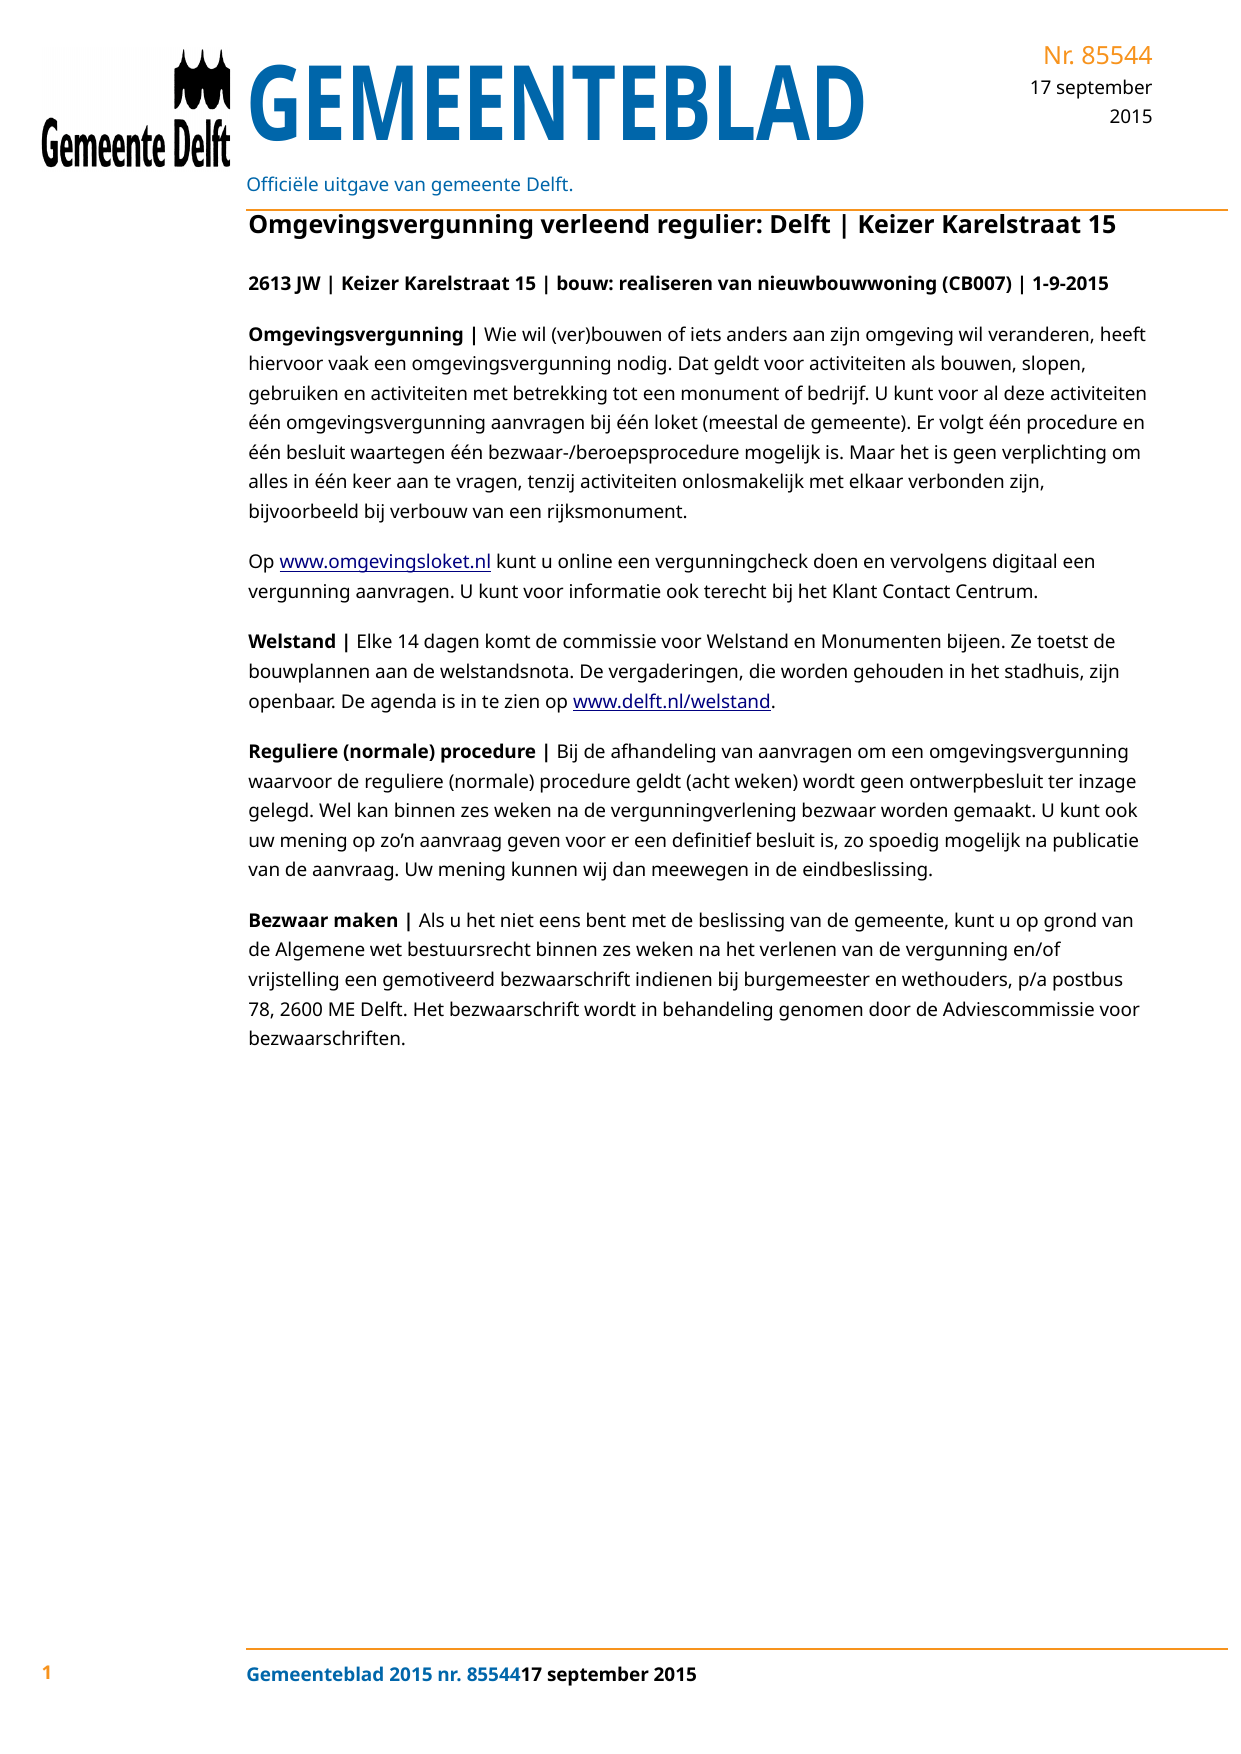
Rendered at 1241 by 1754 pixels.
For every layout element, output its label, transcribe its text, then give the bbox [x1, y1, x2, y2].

text Bezwaar maken | Als u het niet eens bent met de beslissing van de gemeente, kunt u op grond van de Algemene wet bestuursrecht binnen zes weken na het verlenen van de vergunning en/of vrijstelling een gemotiveerd bezwaarschrift indienen bij burgemeester en wethouders, p/a postbus 78, 2600 ME Delft. Het bezwaarschrift wordt in behandeling genomen door de Adviescommissie voor bezwaarschriften. [248, 907, 1152, 1051]
text Op www.omgevingsloket.nl kunt u online een vergunningcheck doen en vervolgens digitaal een vergunning aanvragen. U kunt voor informatie ook terecht bij het Klant Contact Centrum. [248, 549, 1152, 604]
text 2613 JW | Keizer Karelstraat 15 | bouw: realiseren van nieuwbouwwoning (CB007) | 1-9-2015 [248, 270, 1152, 296]
text Omgevingsvergunning verleend regulier: Delft | Keizer Karelstraat 15 [248, 211, 1152, 241]
picture [41, 47, 231, 172]
text Reguliere (normale) procedure | Bij de afhandeling van aanvragen om een omgevingsvergunning waarvoor de reguliere (normale) procedure geldt (acht weken) wordt geen ontwerpbesluit ter inzage gelegd. Wel kan binnen zes weken na de vergunningverlening bezwaar worden gemaakt. U kunt ook uw mening op zo’n aanvraag geven voor er een definitief besluit is, zo spoedig mogelijk na publicatie van de aanvraag. Uw mening kunnen wij dan meewegen in de eindbeslissing. [248, 738, 1152, 882]
text Welstand | Elke 14 dagen komt de commissie voor Welstand en Monumenten bijeen. Ze toetst de bouwplannen aan de welstandsnota. De vergaderingen, die worden gehouden in het stadhuis, zijn openbaar. De agenda is in te zien op www.delft.nl/welstand. [248, 629, 1152, 713]
text Omgevingsvergunning | Wie wil (ver)bouwen of iets anders aan zijn omgeving wil veranderen, heeft hiervoor vaak een omgevingsvergunning nodig. Dat geldt voor activiteiten als bouwen, slopen, gebruiken en activiteiten met betrekking tot een monument of bedrijf. U kunt voor al deze activiteiten één omgevingsvergunning aanvragen bij één loket (meestal de gemeente). Er volgt één procedure en één besluit waartegen één bezwaar-/beroepsprocedure mogelijk is. Maar het is geen verplichting om alles in één keer aan te vragen, tenzij activiteiten onlosmakelijk met elkaar verbonden zijn, bijvoorbeeld bij verbouw van een rijksmonument. [248, 321, 1152, 524]
